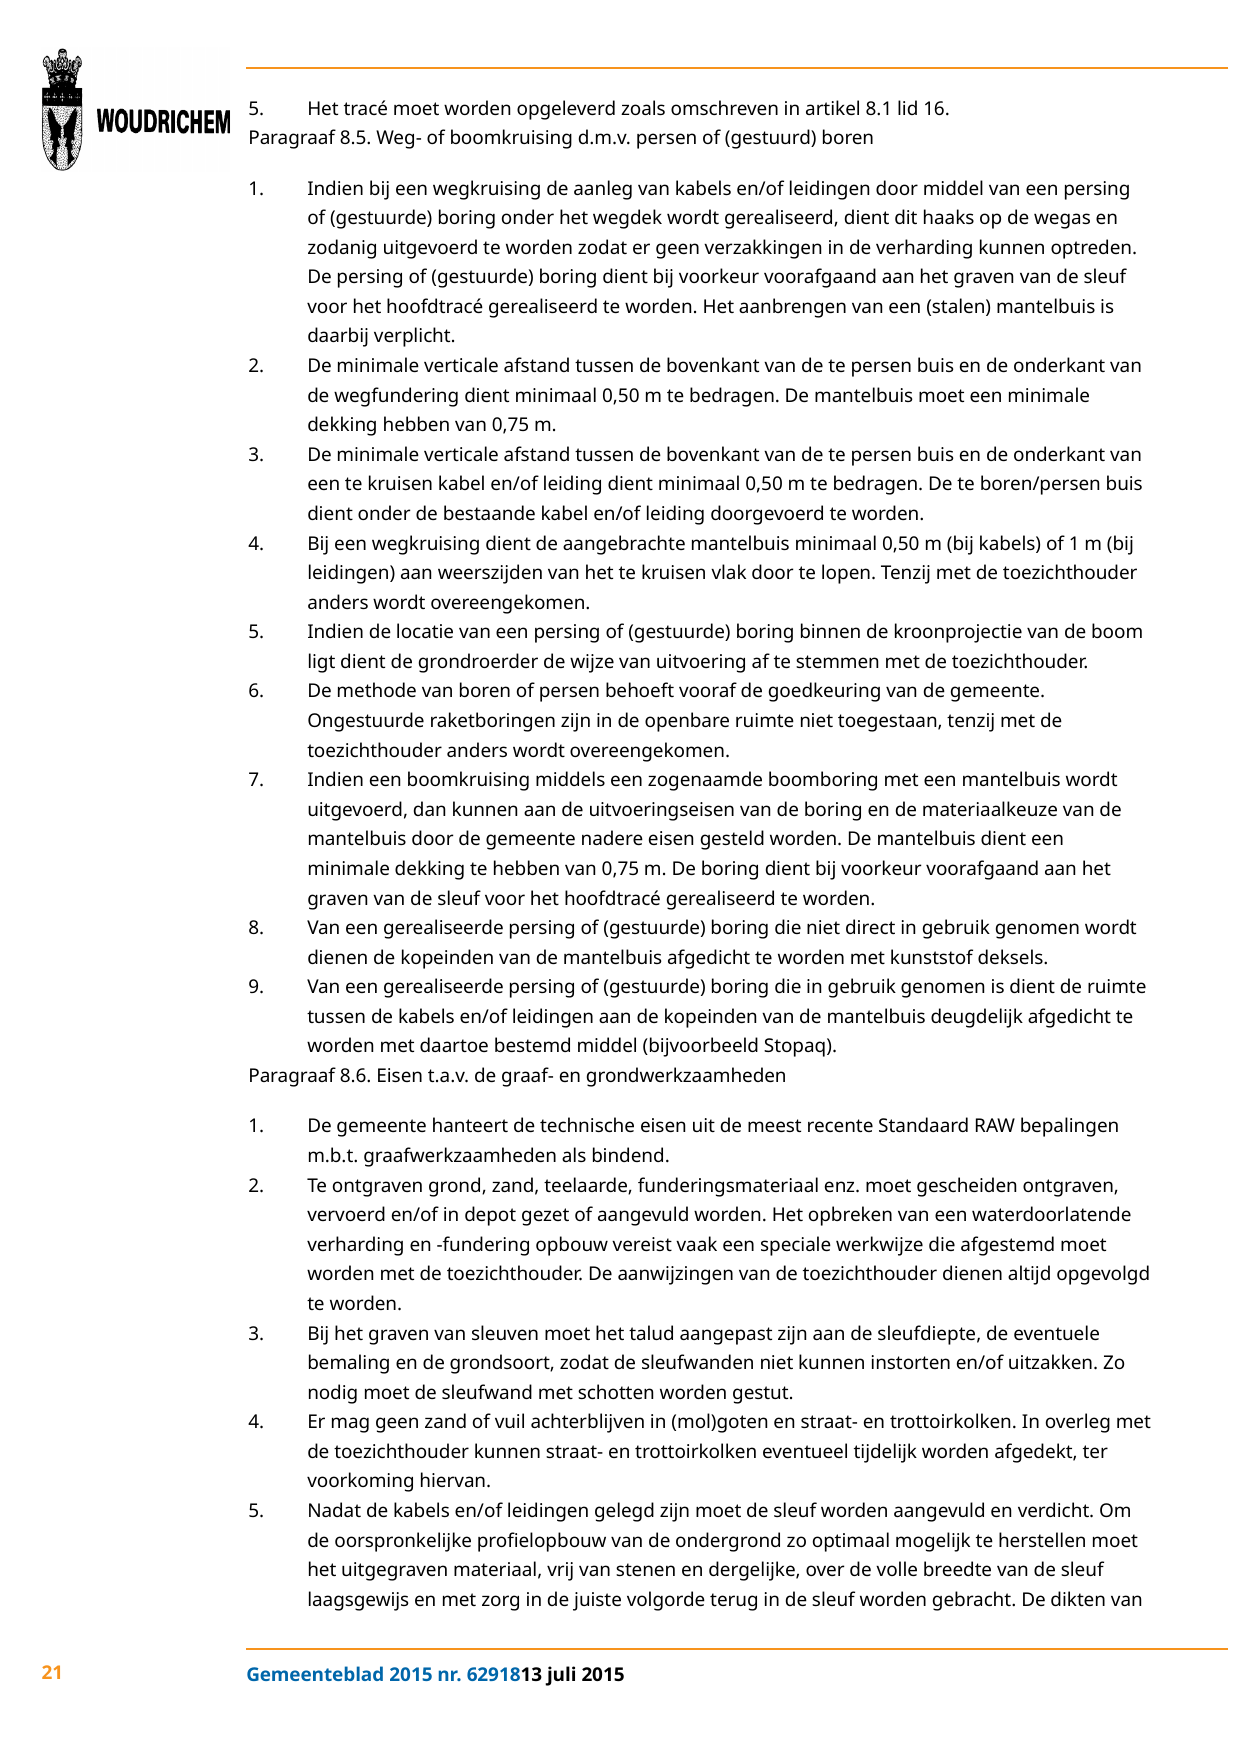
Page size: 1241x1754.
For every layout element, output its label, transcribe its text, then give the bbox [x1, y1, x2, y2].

text Paragraaf 8.5. Weg- of boomkruising d.m.v. persen of (gestuurd) boren [248, 124, 1152, 150]
list Van een gerealiseerde persing of (gestuurde) boring die niet direct in gebruik genomen wordt dienen de kopeinden van de mantelbuis afgedicht te worden met kunststof deksels. [248, 914, 1152, 970]
list Bij een wegkruising dient de aangebrachte mantelbuis minimaal 0,50 m (bij kabels) of 1 m (bij leidingen) aan weerszijden van het te kruisen vlak door te lopen. Tenzij met de toezichthouder anders wordt overeengekomen. [248, 530, 1152, 615]
list De minimale verticale afstand tussen de bovenkant van de te persen buis en de onderkant van een te kruisen kabel en/of leiding dient minimaal 0,50 m te bedragen. De te boren/persen buis dient onder de bestaande kabel en/of leiding doorgevoerd te worden. [248, 441, 1152, 526]
list Indien een boomkruising middels een zogenaamde boomboring met een mantelbuis wordt uitgevoerd, dan kunnen aan de uitvoeringseisen van de boring en de materiaalkeuze van de mantelbuis door de gemeente nadere eisen gesteld worden. De mantelbuis dient een minimale dekking te hebben van 0,75 m. De boring dient bij voorkeur voorafgaand aan het graven van de sleuf voor het hoofdtracé gerealiseerd te worden. [248, 766, 1152, 911]
text Paragraaf 8.6. Eisen t.a.v. de graaf- en grondwerkzaamheden [248, 1062, 1152, 1088]
list Er mag geen zand of vuil achterblijven in (mol)goten en straat- en trottoirkolken. In overleg met de toezichthouder kunnen straat- en trottoirkolken eventueel tijdelijk worden afgedekt, ter voorkoming hiervan. [248, 1408, 1152, 1493]
list De minimale verticale afstand tussen de bovenkant van de te persen buis en de onderkant van de wegfundering dient minimaal 0,50 m te bedragen. De mantelbuis moet een minimale dekking hebben van 0,75 m. [248, 352, 1152, 437]
list Indien de locatie van een persing of (gestuurde) boring binnen de kroonprojectie van de boom ligt dient de grondroerder de wijze van uitvoering af te stemmen met de toezichthouder. [248, 618, 1152, 674]
picture [41, 47, 231, 172]
list De methode van boren of persen behoeft vooraf de goedkeuring van de gemeente. Ongestuurde raketboringen zijn in de openbare ruimte niet toegestaan, tenzij met de toezichthouder anders wordt overeengekomen. [248, 678, 1152, 763]
list Het tracé moet worden opgeleverd zoals omschreven in artikel 8.1 lid 16. [248, 95, 1152, 121]
list Nadat de kabels en/of leidingen gelegd zijn moet de sleuf worden aangevuld en verdicht. Om de oorspronkelijke profielopbouw van de ondergrond zo optimaal mogelijk te herstellen moet het uitgegraven materiaal, vrij van stenen en dergelijke, over de volle breedte van de sleuf laagsgewijs en met zorg in de juiste volgorde terug in de sleuf worden gebracht. De dikten van [248, 1497, 1152, 1612]
list Bij het graven van sleuven moet het talud aangepast zijn aan de sleufdiepte, de eventuele bemaling en de grondsoort, zodat de sleufwanden niet kunnen instorten en/of uitzakken. Zo nodig moet de sleufwand met schotten worden gestut. [248, 1320, 1152, 1405]
list Te ontgraven grond, zand, teelaarde, funderingsmateriaal enz. moet gescheiden ontgraven, vervoerd en/of in depot gezet of aangevuld worden. Het opbreken van een waterdoorlatende verharding en -fundering opbouw vereist vaak een speciale werkwijze die afgestemd moet worden met de toezichthouder. De aanwijzingen van de toezichthouder dienen altijd opgevolgd te worden. [248, 1172, 1152, 1316]
list Van een gerealiseerde persing of (gestuurde) boring die in gebruik genomen is dient de ruimte tussen de kabels en/of leidingen aan de kopeinden van de mantelbuis deugdelijk afgedicht te worden met daartoe bestemd middel (bijvoorbeeld Stopaq). [248, 973, 1152, 1058]
list Indien bij een wegkruising de aanleg van kabels en/of leidingen door middel van een persing of (gestuurde) boring onder het wegdek wordt gerealiseerd, dient dit haaks op de wegas en zodanig uitgevoerd te worden zodat er geen verzakkingen in de verharding kunnen optreden. De persing of (gestuurde) boring dient bij voorkeur voorafgaand aan het graven van de sleuf voor het hoofdtracé gerealiseerd te worden. Het aanbrengen van een (stalen) mantelbuis is daarbij verplicht. [248, 175, 1152, 348]
list De gemeente hanteert de technische eisen uit de meest recente Standaard RAW bepalingen m.b.t. graafwerkzaamheden als bindend. [248, 1113, 1152, 1168]
